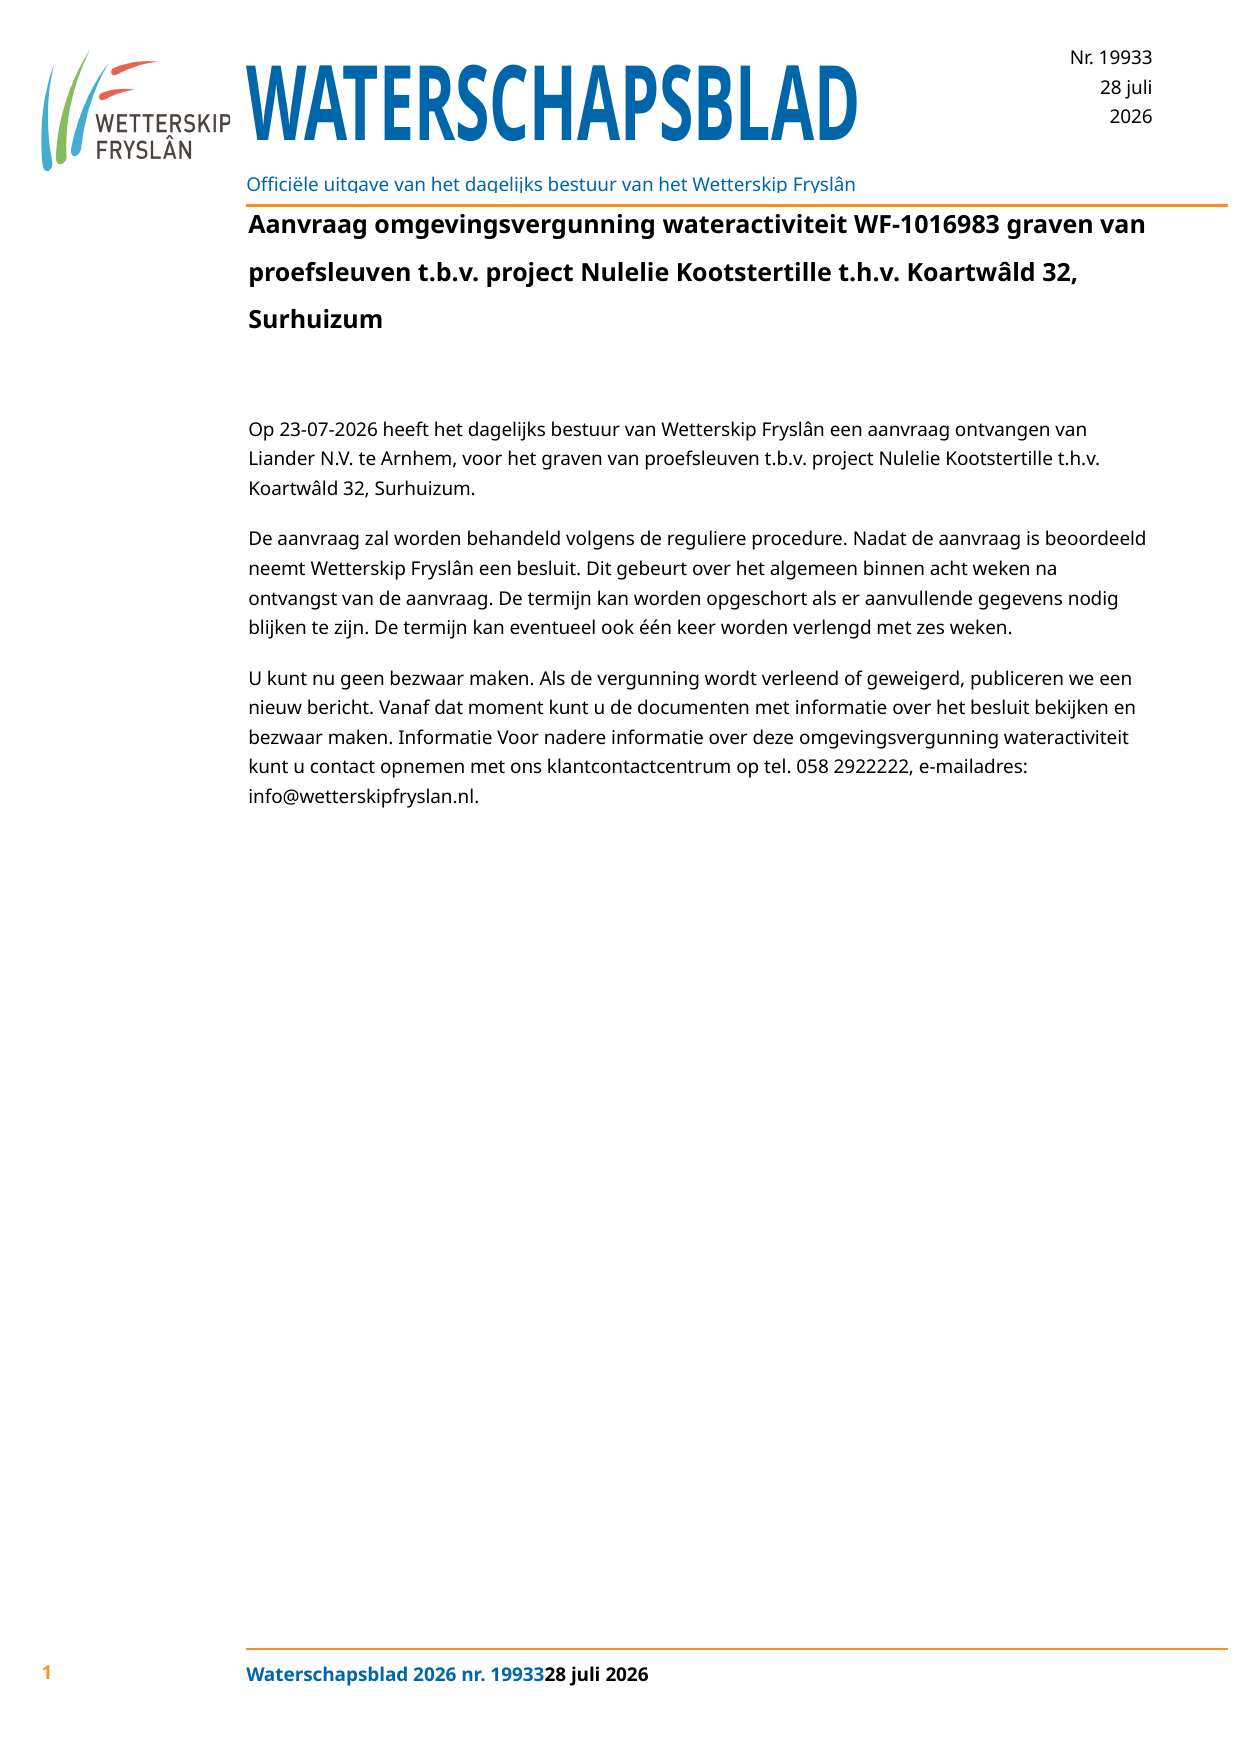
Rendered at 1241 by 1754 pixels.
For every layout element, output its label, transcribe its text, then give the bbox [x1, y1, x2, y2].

text Op 23-07-2026 heeft het dagelijks bestuur van Wetterskip Fryslân een aanvraag ontvangen van Liander N.V. te Arnhem, voor het graven van proefsleuven t.b.v. project Nulelie Kootstertille t.h.v. Koartwâld 32, Surhuizum. [248, 416, 1152, 501]
text Aanvraag omgevingsvergunning wateractiviteit WF-1016983 graven van proefsleuven t.b.v. project Nulelie Kootstertille t.h.v. Koartwâld 32, Surhuizum [248, 207, 1152, 336]
picture [41, 47, 231, 172]
text U kunt nu geen bezwaar maken. Als de vergunning wordt verleend of geweigerd, publiceren we een nieuw bericht. Vanaf dat moment kunt u de documenten met informatie over het besluit bekijken en bezwaar maken. Informatie Voor nadere informatie over deze omgevingsvergunning wateractiviteit kunt u contact opnemen met ons klantcontactcentrum op tel. 058 2922222, e-mailadres: info@wetterskipfryslan.nl. [248, 665, 1152, 809]
text De aanvraag zal worden behandeld volgens de reguliere procedure. Nadat de aanvraag is beoordeeld neemt Wetterskip Fryslân een besluit. Dit gebeurt over het algemeen binnen acht weken na ontvangst van de aanvraag. De termijn kan worden opgeschort als er aanvullende gegevens nodig blijken te zijn. De termijn kan eventueel ook één keer worden verlengd met zes weken. [248, 526, 1152, 640]
